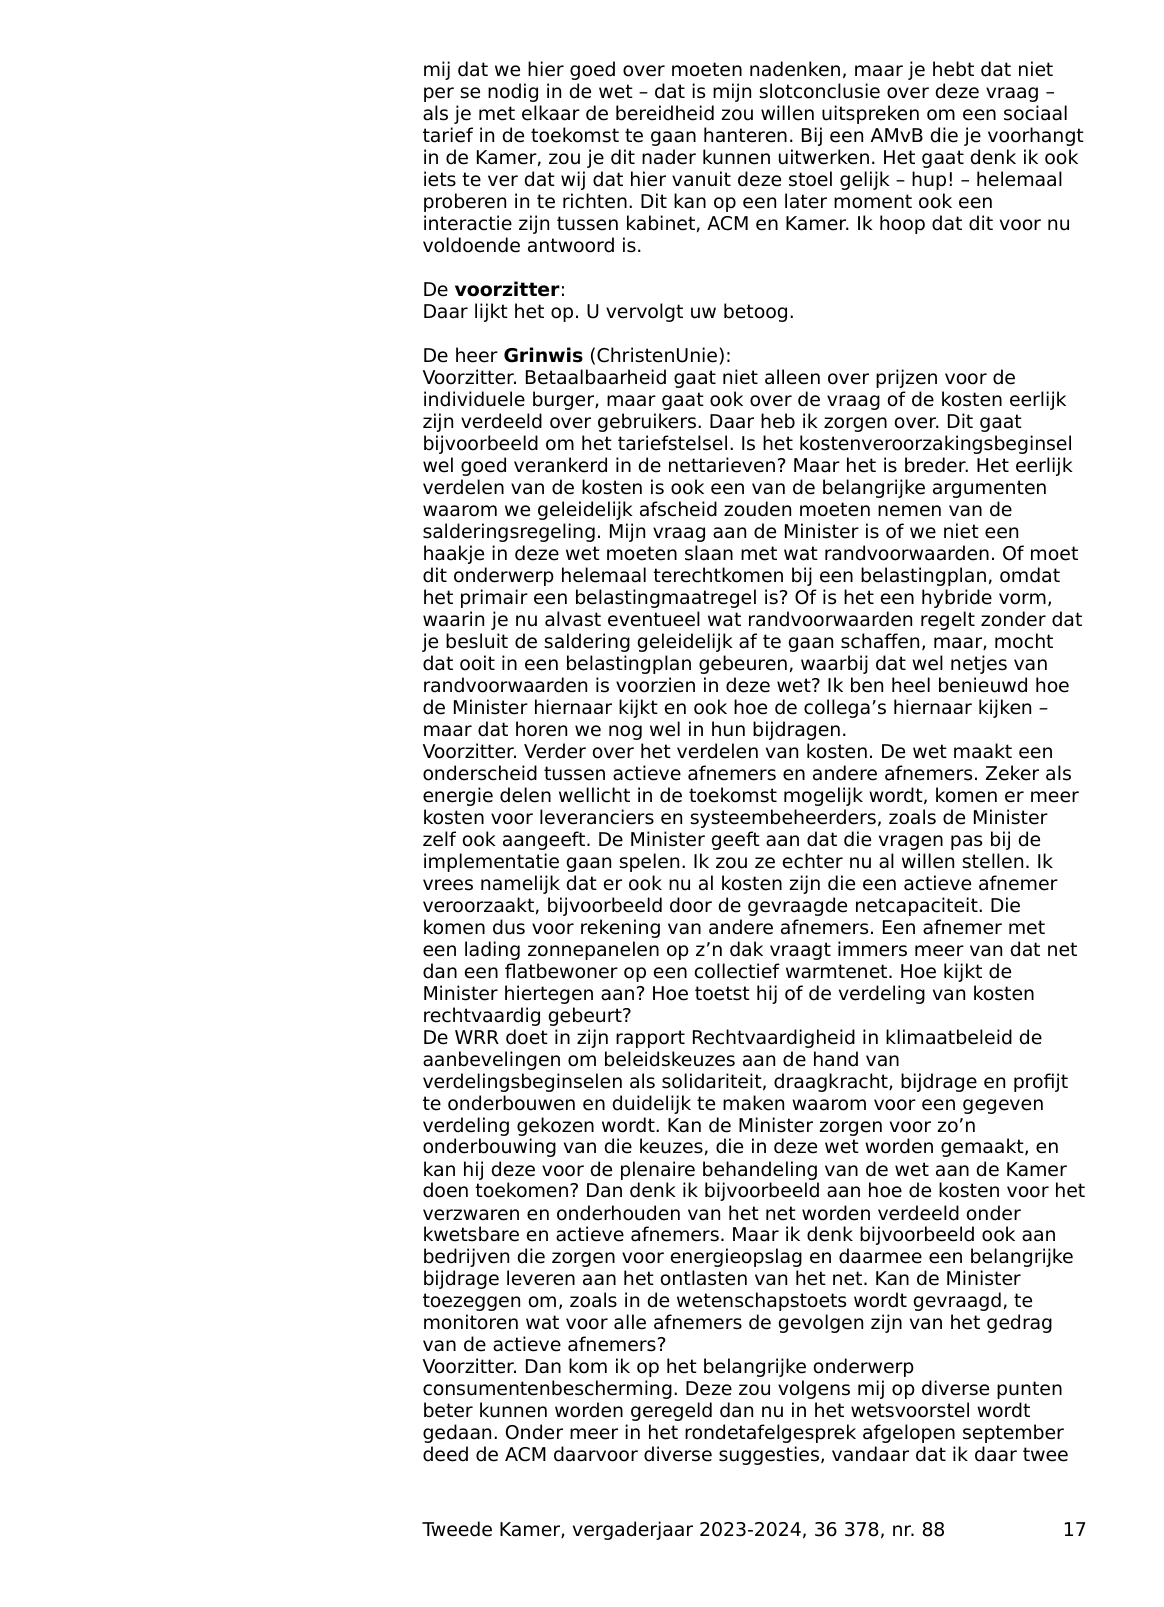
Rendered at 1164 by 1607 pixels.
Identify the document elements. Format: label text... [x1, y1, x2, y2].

text De heer Grinwis (ChristenUnie): [422, 345, 1087, 367]
text De voorzitter: [422, 279, 1087, 301]
text Voorzitter. Betaalbaarheid gaat niet alleen over prijzen voor de individuele burger, maar gaat ook over de vraag of de kosten eerlijk zijn verdeeld over gebruikers. Daar heb ik zorgen over. Dit gaat bijvoorbeeld om het tariefstelsel. Is het kostenveroorzakingsbeginsel wel goed verankerd in de nettarieven? Maar het is breder. Het eerlijk verdelen van de kosten is ook een van de belangrijke argumenten waarom we geleidelijk afscheid zouden moeten nemen van de salderingsregeling. Mijn vraag aan de Minister is of we niet een haakje in deze wet moeten slaan met wat randvoorwaarden. Of moet dit onderwerp helemaal terechtkomen bij een belastingplan, omdat het primair een belastingmaatregel is? Of is het een hybride vorm, waarin je nu alvast eventueel wat randvoorwaarden regelt zonder dat je besluit de saldering geleidelijk af te gaan schaffen, maar, mocht dat ooit in een belastingplan gebeuren, waarbij dat wel netjes van randvoorwaarden is voorzien in deze wet? Ik ben heel benieuwd hoe de Minister hiernaar kijkt en ook hoe de collega’s hiernaar kijken – maar dat horen we nog wel in hun bijdragen. [422, 367, 1087, 741]
text Voorzitter. Verder over het verdelen van kosten. De wet maakt een onderscheid tussen actieve afnemers en andere afnemers. Zeker als energie delen wellicht in de toekomst mogelijk wordt, komen er meer kosten voor leveranciers en systeembeheerders, zoals de Minister zelf ook aangeeft. De Minister geeft aan dat die vragen pas bij de implementatie gaan spelen. Ik zou ze echter nu al willen stellen. Ik vrees namelijk dat er ook nu al kosten zijn die een actieve afnemer veroorzaakt, bijvoorbeeld door de gevraagde netcapaciteit. Die komen dus voor rekening van andere afnemers. Een afnemer met een lading zonnepanelen op z’n dak vraagt immers meer van dat net dan een flatbewoner op een collectief warmtenet. Hoe kijkt de Minister hiertegen aan? Hoe toetst hij of de verdeling van kosten rechtvaardig gebeurt? [422, 741, 1087, 1027]
text Daar lijkt het op. U vervolgt uw betoog. [422, 301, 1087, 323]
text De WRR doet in zijn rapport Rechtvaardigheid in klimaatbeleid de aanbevelingen om beleidskeuzes aan de hand van verdelingsbeginselen als solidariteit, draagkracht, bijdrage en profijt te onderbouwen en duidelijk te maken waarom voor een gegeven verdeling gekozen wordt. Kan de Minister zorgen voor zo’n onderbouwing van die keuzes, die in deze wet worden gemaakt, en kan hij deze voor de plenaire behandeling van de wet aan de Kamer doen toekomen? Dan denk ik bijvoorbeeld aan hoe de kosten voor het verzwaren en onderhouden van het net worden verdeeld onder kwetsbare en actieve afnemers. Maar ik denk bijvoorbeeld ook aan bedrijven die zorgen voor energieopslag en daarmee een belangrijke bijdrage leveren aan het ontlasten van het net. Kan de Minister toezeggen om, zoals in de wetenschapstoets wordt gevraagd, te monitoren wat voor alle afnemers de gevolgen zijn van het gedrag van de actieve afnemers? [422, 1027, 1087, 1356]
text Voorzitter. Dan kom ik op het belangrijke onderwerp consumentenbescherming. Deze zou volgens mij op diverse punten beter kunnen worden geregeld dan nu in het wetsvoorstel wordt gedaan. Onder meer in het rondetafelgesprek afgelopen september deed de ACM daarvoor diverse suggesties, vandaar dat ik daar twee [422, 1356, 1087, 1466]
text mij dat we hier goed over moeten nadenken, maar je hebt dat niet per se nodig in de wet – dat is mijn slotconclusie over deze vraag – als je met elkaar de bereidheid zou willen uitspreken om een sociaal tarief in de toekomst te gaan hanteren. Bij een AMvB die je voorhangt in de Kamer, zou je dit nader kunnen uitwerken. Het gaat denk ik ook iets te ver dat wij dat hier vanuit deze stoel gelijk – hup! – helemaal proberen in te richten. Dit kan op een later moment ook een interactie zijn tussen kabinet, ACM en Kamer. Ik hoop dat dit voor nu voldoende antwoord is. [422, 59, 1087, 257]
